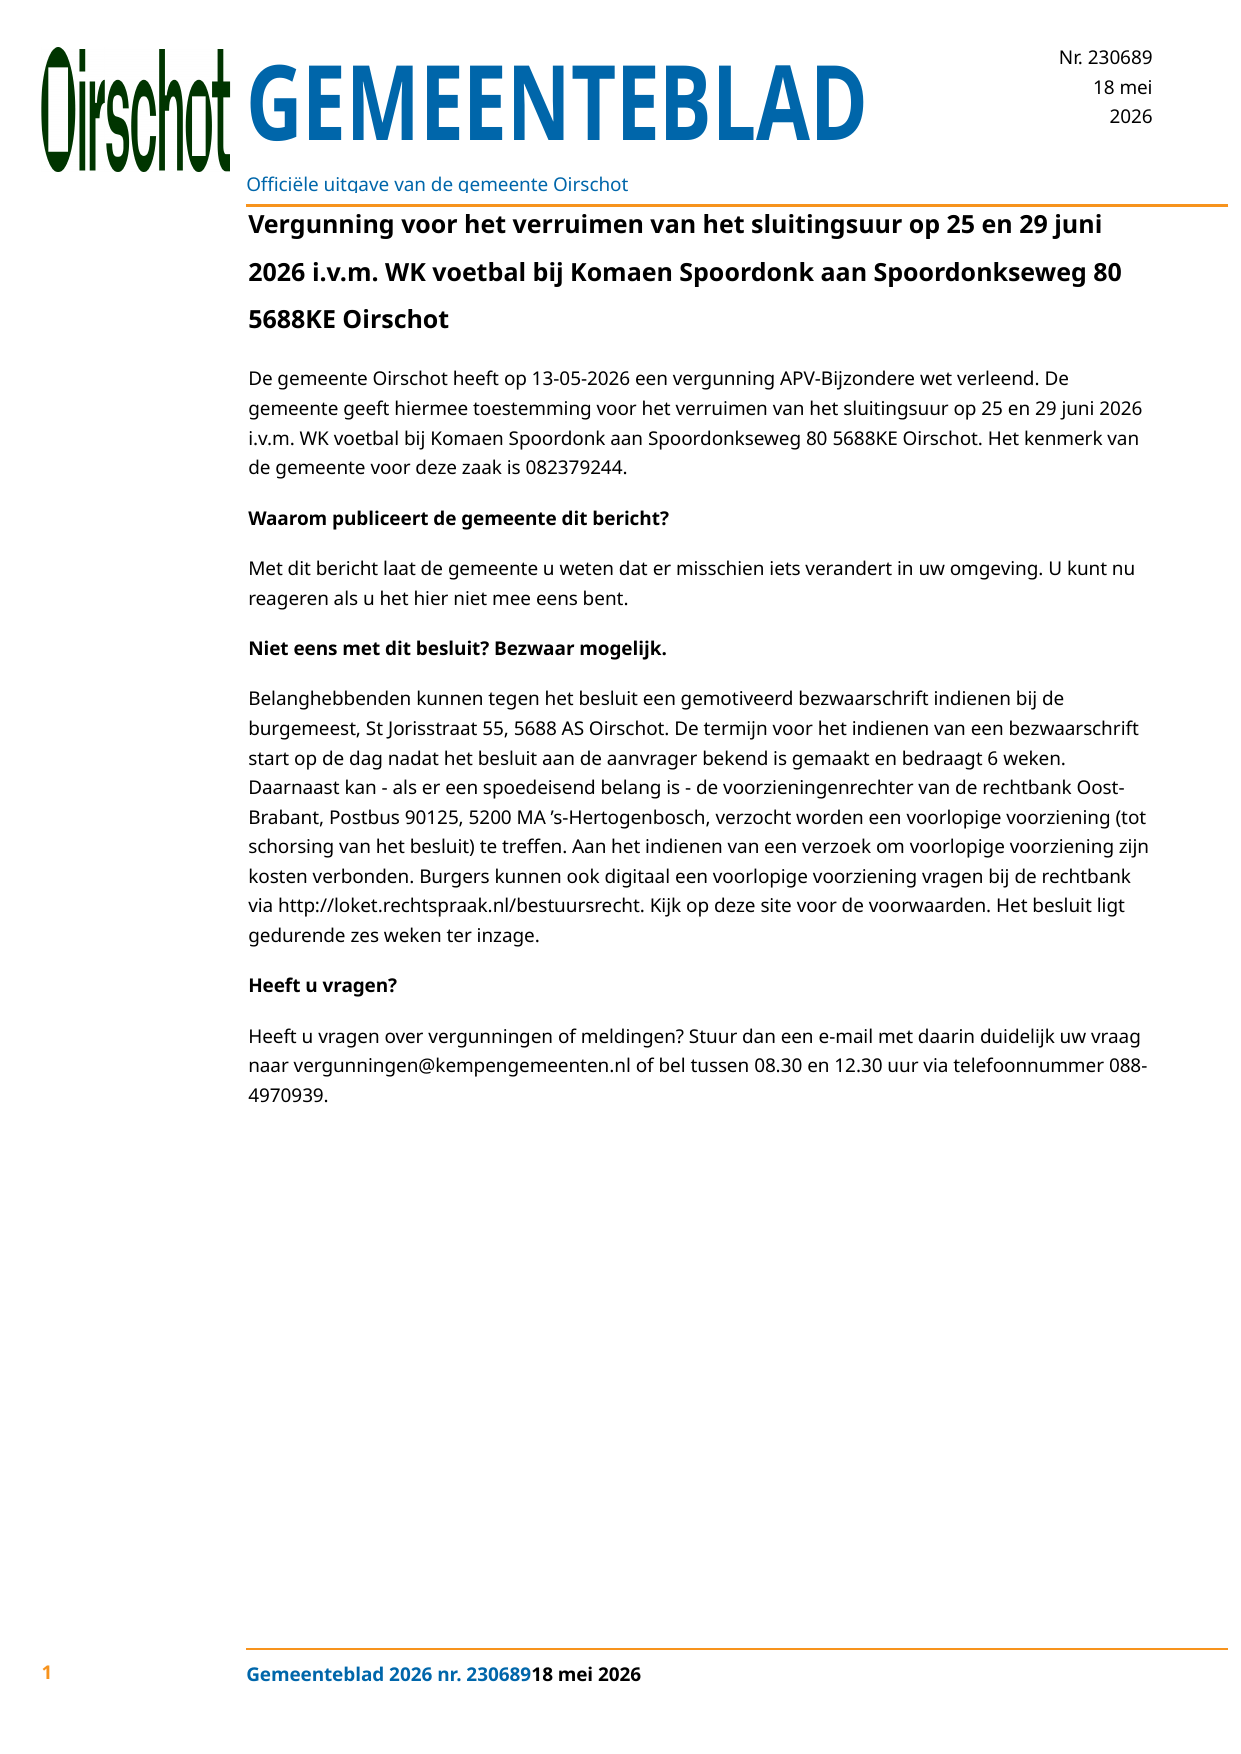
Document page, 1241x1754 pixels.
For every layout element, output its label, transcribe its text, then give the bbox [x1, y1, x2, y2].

picture [41, 47, 231, 172]
text Heeft u vragen over vergunningen of meldingen? Stuur dan een e-mail met daarin duidelijk uw vraag naar vergunningen@kempengemeenten.nl of bel tussen 08.30 en 12.30 uur via telefoonnummer 088-4970939. [248, 1023, 1152, 1108]
text Niet eens met dit besluit? Bezwaar mogelijk. [248, 635, 1152, 661]
text Waarom publiceert de gemeente dit bericht? [248, 505, 1152, 530]
text Met dit bericht laat de gemeente u weten dat er misschien iets verandert in uw omgeving. U kunt nu reageren als u het hier niet mee eens bent. [248, 555, 1152, 610]
text Vergunning voor het verruimen van het sluitingsuur op 25 en 29 juni 2026 i.v.m. WK voetbal bij Komaen Spoordonk aan Spoordonkseweg 80 5688KE Oirschot [248, 207, 1152, 336]
text De gemeente Oirschot heeft op 13-05-2026 een vergunning APV-Bijzondere wet verleend. De gemeente geeft hiermee toestemming voor het verruimen van het sluitingsuur op 25 en 29 juni 2026 i.v.m. WK voetbal bij Komaen Spoordonk aan Spoordonkseweg 80 5688KE Oirschot. Het kenmerk van de gemeente voor deze zaak is 082379244. [248, 366, 1152, 480]
text Heeft u vragen? [248, 973, 1152, 998]
text Belanghebbenden kunnen tegen het besluit een gemotiveerd bezwaarschrift indienen bij de burgemeest, St Jorisstraat 55, 5688 AS Oirschot. De termijn voor het indienen van een bezwaarschrift start op de dag nadat het besluit aan de aanvrager bekend is gemaakt en bedraagt 6 weken. Daarnaast kan - als er een spoedeisend belang is - de voorzieningenrechter van de rechtbank Oost-Brabant, Postbus 90125, 5200 MA ’s-Hertogenbosch, verzocht worden een voorlopige voorziening (tot schorsing van het besluit) te treffen. Aan het indienen van een verzoek om voorlopige voorziening zijn kosten verbonden. Burgers kunnen ook digitaal een voorlopige voorziening vragen bij de rechtbank via http://loket.rechtspraak.nl/bestuursrecht. Kijk op deze site voor de voorwaarden. Het besluit ligt gedurende zes weken ter inzage. [248, 686, 1152, 948]
